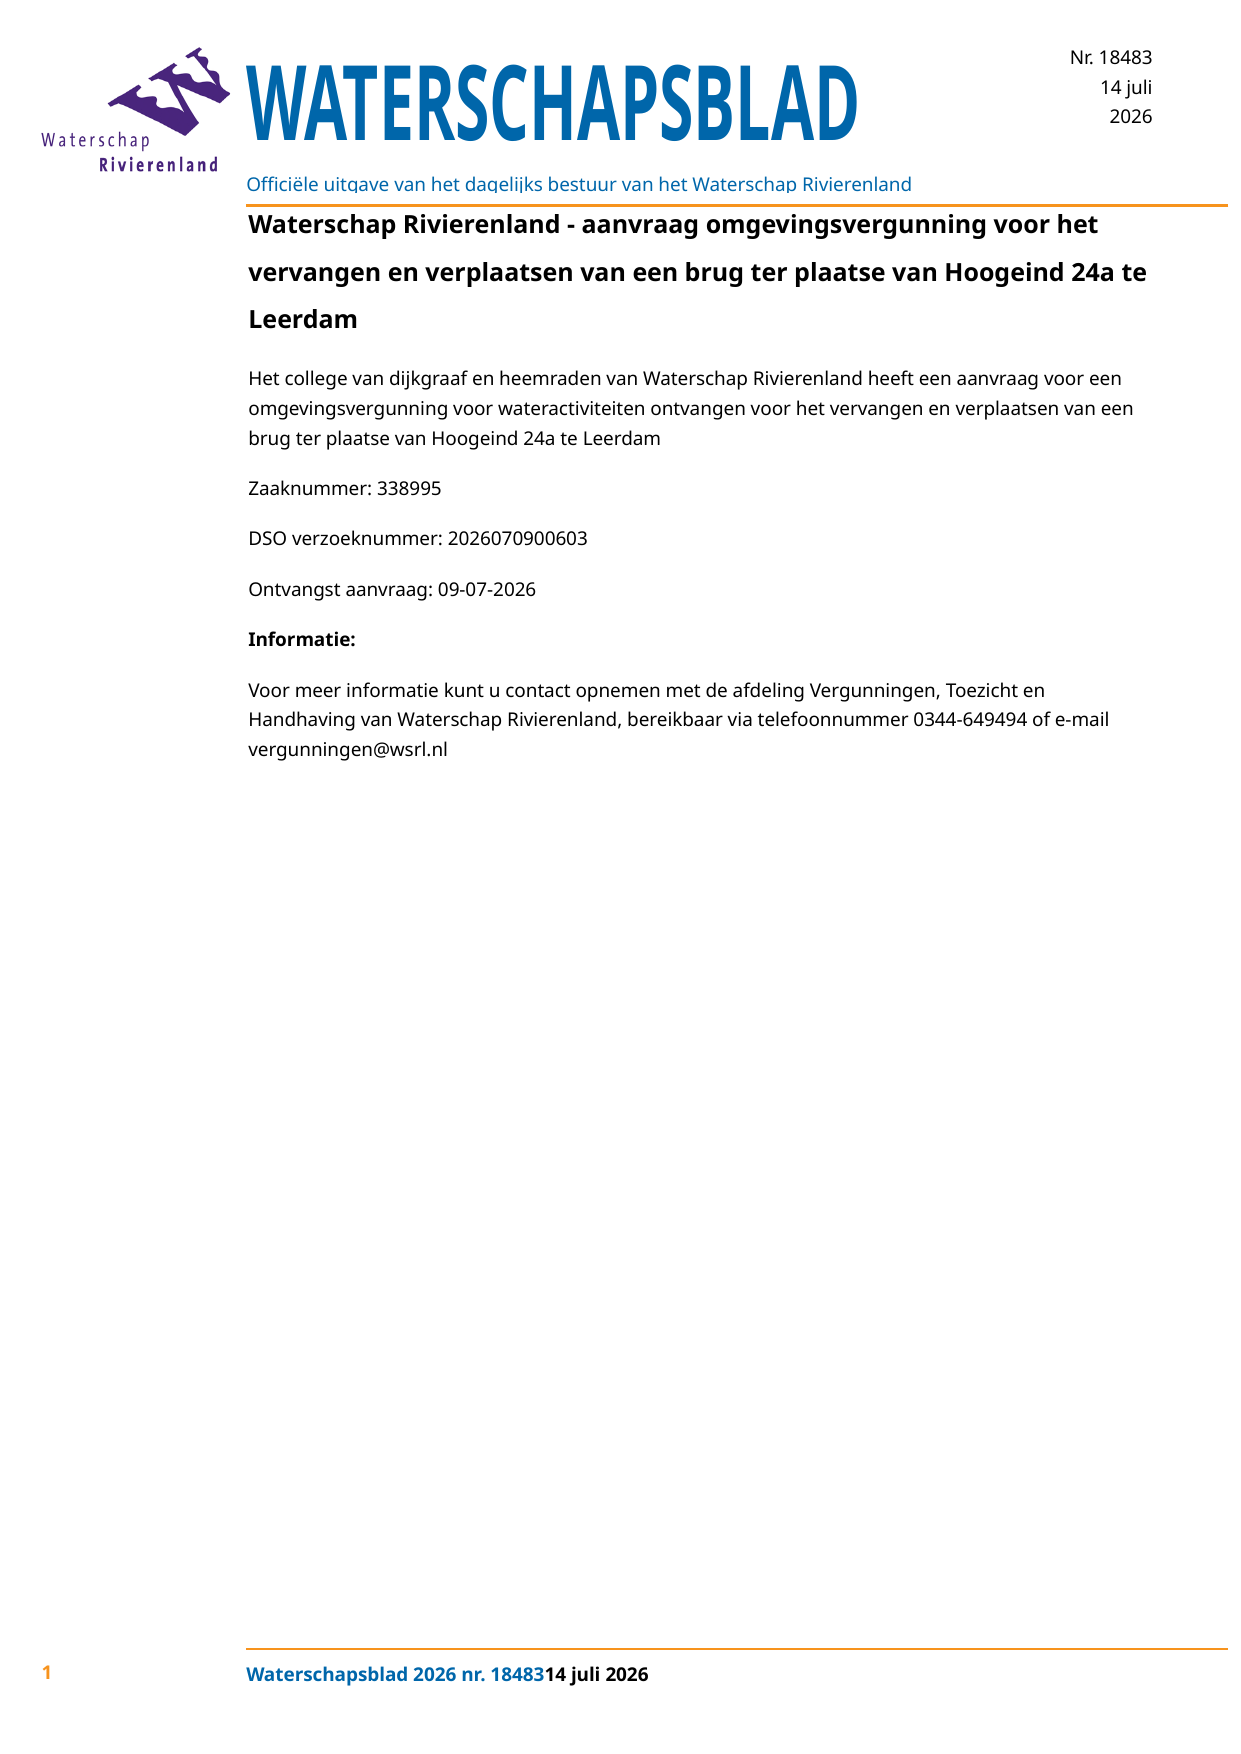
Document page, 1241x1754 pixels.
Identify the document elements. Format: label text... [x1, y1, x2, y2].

picture [41, 47, 231, 172]
text DSO verzoeknummer: 2026070900603 [248, 526, 1152, 551]
text Informatie: [248, 626, 1152, 652]
text Waterschap Rivierenland - aanvraag omgevingsvergunning voor het vervangen en verplaatsen van een brug ter plaatse van Hoogeind 24a te Leerdam [248, 207, 1152, 336]
text Zaaknummer: 338995 [248, 475, 1152, 501]
text Ontvangst aanvraag: 09-07-2026 [248, 576, 1152, 602]
text Het college van dijkgraaf en heemraden van Waterschap Rivierenland heeft een aanvraag voor een omgevingsvergunning voor wateractiviteiten ontvangen voor het vervangen en verplaatsen van een brug ter plaatse van Hoogeind 24a te Leerdam [248, 366, 1152, 450]
text Voor meer informatie kunt u contact opnemen met de afdeling Vergunningen, Toezicht en Handhaving van Waterschap Rivierenland, bereikbaar via telefoonnummer 0344-649494 of e-mail vergunningen@wsrl.nl [248, 677, 1152, 762]
